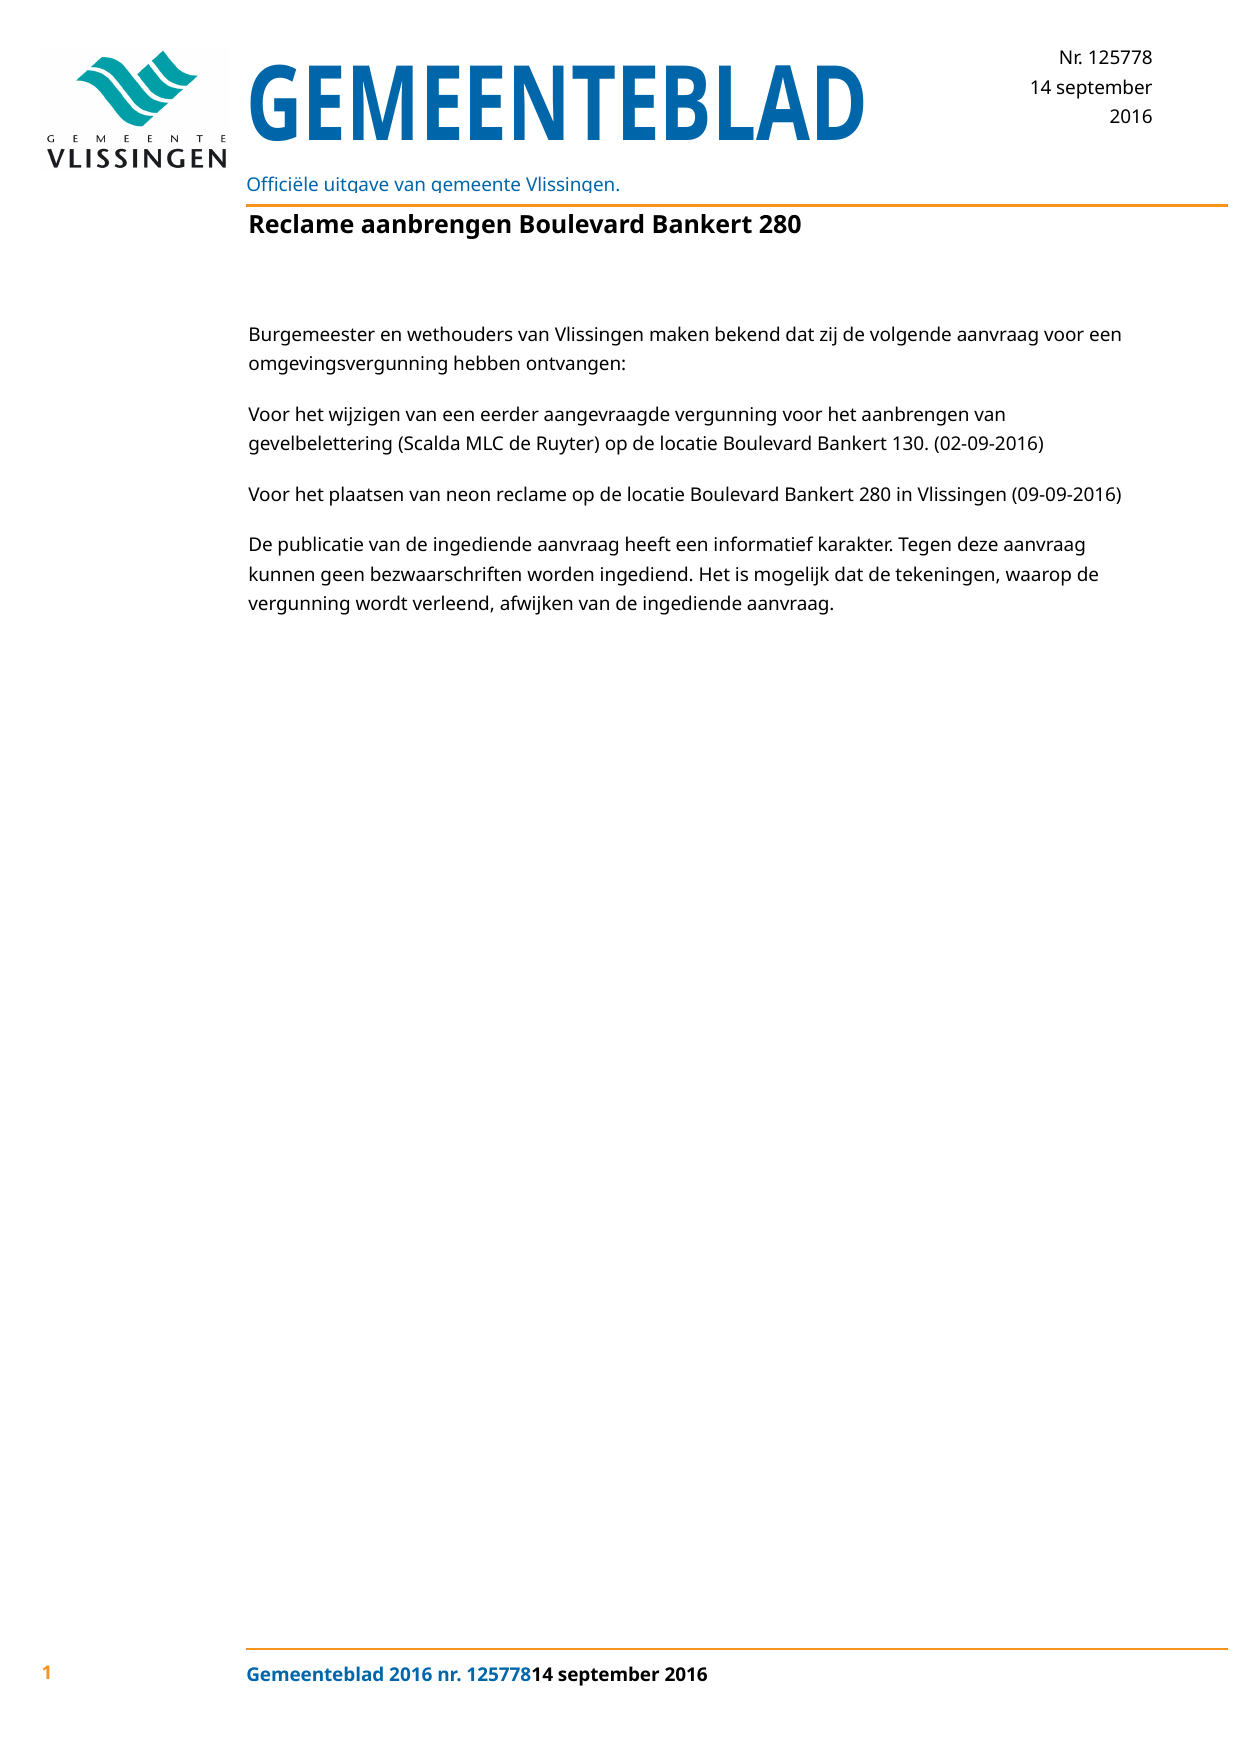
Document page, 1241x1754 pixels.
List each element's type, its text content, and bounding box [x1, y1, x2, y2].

text Burgemeester en wethouders van Vlissingen maken bekend dat zij de volgende aanvraag voor een omgevingsvergunning hebben ontvangen: [248, 321, 1152, 376]
text Reclame aanbrengen Boulevard Bankert 280 [248, 207, 1152, 241]
text De publicatie van de ingediende aanvraag heeft een informatief karakter. Tegen deze aanvraag kunnen geen bezwaarschriften worden ingediend. Het is mogelijk dat de tekeningen, waarop de vergunning wordt verleend, afwijken van de ingediende aanvraag. [248, 531, 1152, 616]
text Voor het wijzigen van een eerder aangevraagde vergunning voor het aanbrengen van gevelbelettering (Scalda MLC de Ruyter) op de locatie Boulevard Bankert 130. (02-09-2016) [248, 401, 1152, 456]
picture [41, 47, 231, 172]
text Voor het plaatsen van neon reclame op de locatie Boulevard Bankert 280 in Vlissingen (09-09-2016) [248, 481, 1152, 506]
